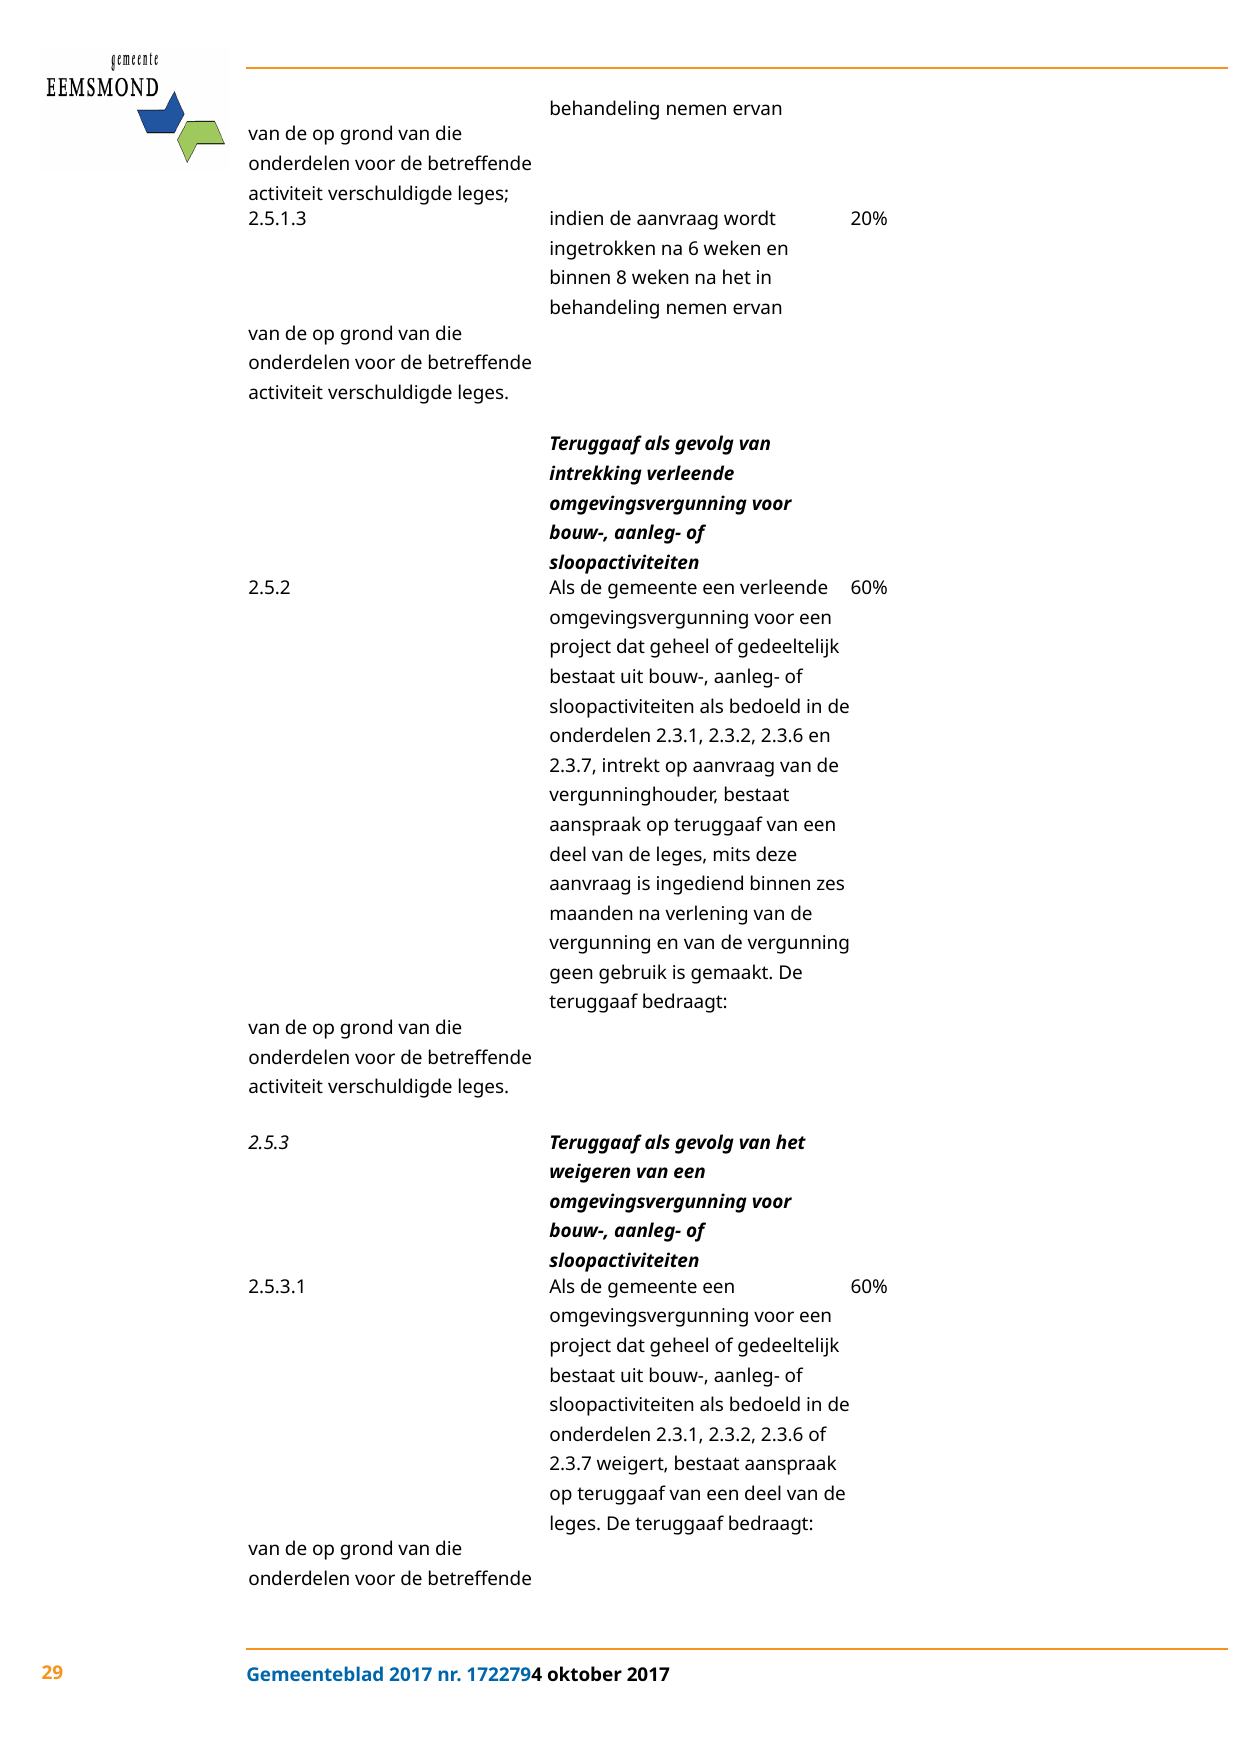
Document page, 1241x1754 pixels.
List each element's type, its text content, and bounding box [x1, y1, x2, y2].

table_cell 2.5.1.3 [248, 205, 549, 320]
table_cell [248, 405, 549, 431]
table_cell Als de gemeente een verleende omgevingsvergunning voor een project dat geheel of gedeeltelijk bestaat uit bouw-, aanleg- of sloopactiviteiten als bedoeld in de onderdelen 2.3.1, 2.3.2, 2.3.6 en 2.3.7, intrekt op aanvraag van de vergunninghouder, bestaat aanspraak op teruggaaf van een deel van de leges, mits deze aanvraag is ingediend binnen zes maanden na verlening van de vergunning en van de vergunning geen gebruik is gemaakt. De teruggaaf bedraagt: [549, 575, 850, 1014]
table_cell Als de gemeente een omgevingsvergunning voor een project dat geheel of gedeeltelijk bestaat uit bouw-, aanleg- of sloopactiviteiten als bedoeld in de onderdelen 2.3.1, 2.3.2, 2.3.6 of 2.3.7 weigert, bestaat aanspraak op teruggaaf van een deel van de leges. De teruggaaf bedraagt: [549, 1273, 850, 1535]
table_cell [549, 405, 850, 431]
table_cell 60% [850, 1273, 1152, 1535]
table_cell [549, 1015, 850, 1129]
table_cell 2.5.3.1 [248, 1273, 549, 1535]
table_cell [549, 1535, 850, 1591]
table_cell van de op grond van die onderdelen voor de betreffende activiteit verschuldigde leges; [248, 121, 549, 205]
table_cell 2.5.3 [248, 1129, 549, 1273]
table_cell [549, 121, 850, 205]
picture [41, 47, 231, 172]
table_cell van de op grond van die onderdelen voor de betreffende activiteit verschuldigde leges. [248, 1015, 549, 1129]
table_cell [850, 405, 1152, 431]
table_cell indien de aanvraag wordt ingetrokken na 6 weken en binnen 8 weken na het in behandeling nemen ervan [549, 205, 850, 320]
table_cell 2.5.2 [248, 575, 549, 1014]
table_cell [850, 431, 1152, 574]
table_cell [549, 320, 850, 405]
table_cell 60% [850, 575, 1152, 1014]
table_cell [248, 431, 549, 574]
table_cell 20% [850, 205, 1152, 320]
table_cell van de op grond van die onderdelen voor de betreffende [248, 1535, 549, 1591]
table_cell [248, 95, 549, 121]
table_cell behandeling nemen ervan [549, 95, 850, 121]
table_cell [850, 95, 1152, 121]
table_cell Teruggaaf als gevolg van het weigeren van een omgevingsvergunning voor bouw-, aanleg- of sloopactiviteiten [549, 1129, 850, 1273]
table_cell Teruggaaf als gevolg van intrekking verleende omgevingsvergunning voor bouw-, aanleg- of sloopactiviteiten [549, 431, 850, 574]
table_cell [850, 1129, 1152, 1273]
table_cell van de op grond van die onderdelen voor de betreffende activiteit verschuldigde leges. [248, 320, 549, 405]
